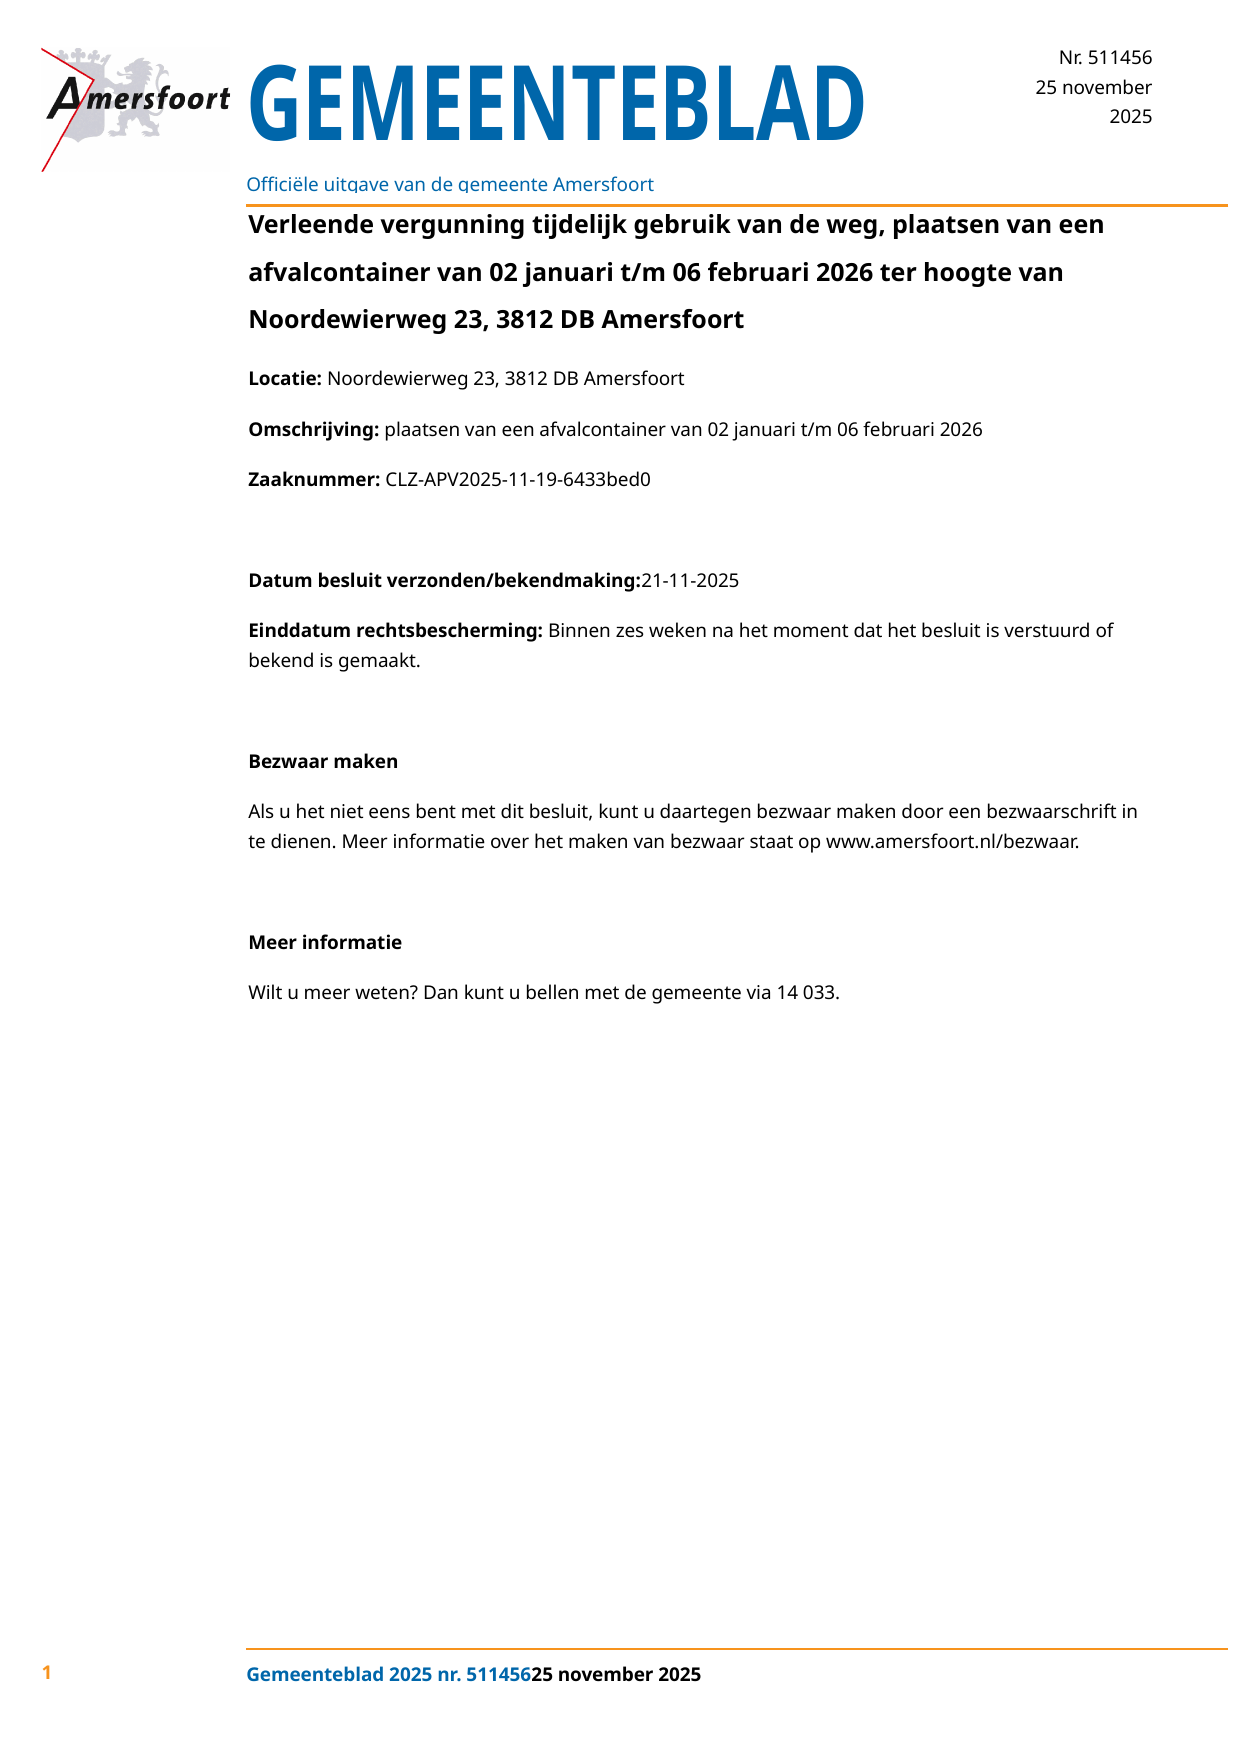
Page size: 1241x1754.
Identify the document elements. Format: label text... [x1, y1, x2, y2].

text Als u het niet eens bent met dit besluit, kunt u daartegen bezwaar maken door een bezwaarschrift in te dienen. Meer informatie over het maken van bezwaar staat op www.amersfoort.nl/bezwaar. [248, 798, 1152, 854]
text Locatie: Noordewierweg 23, 3812 DB Amersfoort [248, 366, 1152, 391]
text Bezwaar maken [248, 748, 1152, 774]
text Wilt u meer weten? Dan kunt u bellen met de gemeente via 14 033. [248, 979, 1152, 1005]
text Meer informatie [248, 929, 1152, 954]
text Datum besluit verzonden/bekendmaking:21-11-2025 [248, 567, 1152, 593]
picture [41, 47, 231, 172]
text Verleende vergunning tijdelijk gebruik van de weg, plaatsen van een afvalcontainer van 02 januari t/m 06 februari 2026 ter hoogte van Noordewierweg 23, 3812 DB Amersfoort [248, 207, 1152, 336]
text Omschrijving: plaatsen van een afvalcontainer van 02 januari t/m 06 februari 2026 [248, 416, 1152, 442]
text Zaaknummer: CLZ-APV2025-11-19-6433bed0 [248, 466, 1152, 492]
text Einddatum rechtsbescherming: Binnen zes weken na het moment dat het besluit is verstuurd of bekend is gemaakt. [248, 618, 1152, 673]
